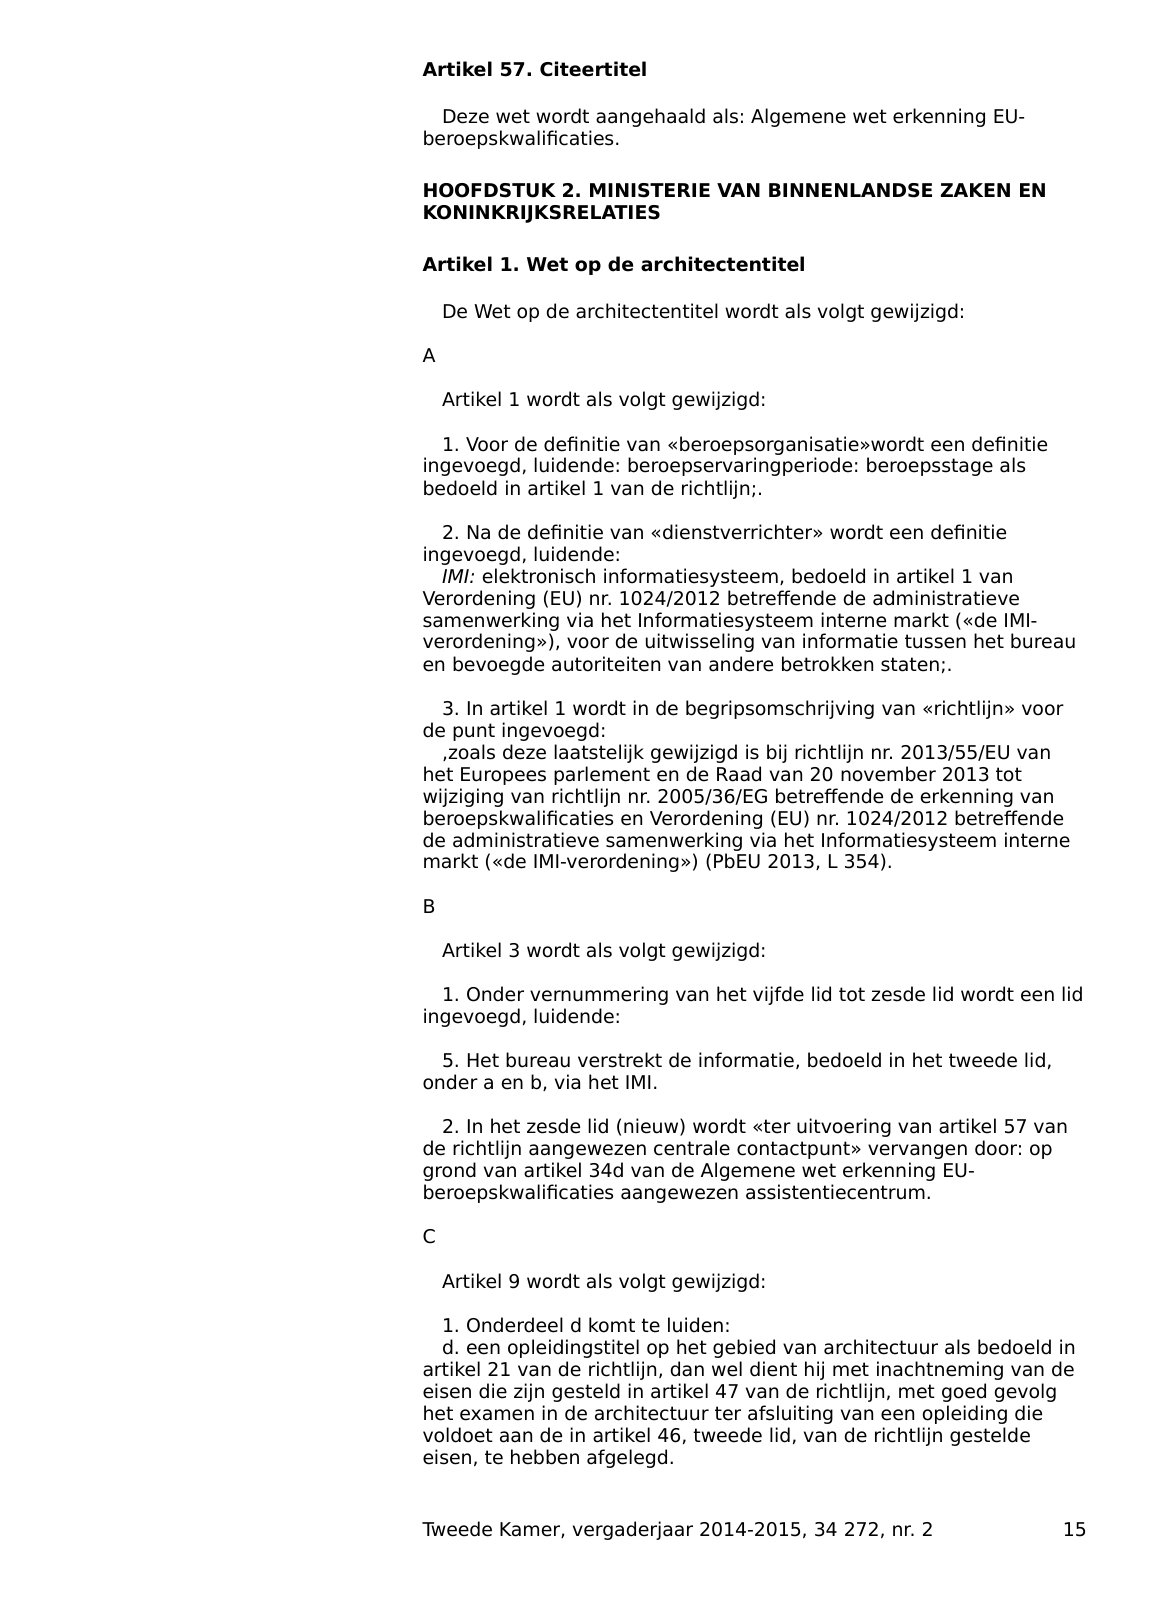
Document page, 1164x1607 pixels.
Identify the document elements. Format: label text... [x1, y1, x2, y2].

text 1. Onder vernummering van het vijfde lid tot zesde lid wordt een lid ingevoegd, luidende: [422, 984, 1087, 1028]
text 3. In artikel 1 wordt in de begripsomschrijving van «richtlijn» voor de punt ingevoegd: [422, 698, 1087, 742]
text ,zoals deze laatstelijk gewijzigd is bij richtlijn nr. 2013/55/EU van het Europees parlement en de Raad van 20 november 2013 tot wijziging van richtlijn nr. 2005/36/EG betreffende de erkenning van beroepskwalificaties en Verordening (EU) nr. 1024/2012 betreffende de administratieve samenwerking via het Informatiesysteem interne markt («de IMI-verordening») (PbEU 2013, L 354). [422, 742, 1087, 873]
subtitle Artikel 57. Citeertitel [422, 59, 1087, 81]
text De Wet op de architectentitel wordt als volgt gewijzigd: [422, 301, 1087, 323]
text A [422, 345, 1087, 367]
text IMI: elektronisch informatiesysteem, bedoeld in artikel 1 van Verordening (EU) nr. 1024/2012 betreffende de administratieve samenwerking via het Informatiesysteem interne markt («de IMI-verordening»), voor de uitwisseling van informatie tussen het bureau en bevoegde autoriteiten van andere betrokken staten;. [422, 566, 1087, 675]
text 2. Na de definitie van «dienstverrichter» wordt een definitie ingevoegd, luidende: [422, 522, 1087, 566]
text d. een opleidingstitel op het gebied van architectuur als bedoeld in artikel 21 van de richtlijn, dan wel dient hij met inachtneming van de eisen die zijn gesteld in artikel 47 van de richtlijn, met goed gevolg het examen in de architectuur ter afsluiting van een opleiding die voldoet aan de in artikel 46, tweede lid, van de richtlijn gestelde eisen, te hebben afgelegd. [422, 1337, 1087, 1468]
subtitle Artikel 1. Wet op de architectentitel [422, 254, 1087, 276]
text Artikel 9 wordt als volgt gewijzigd: [422, 1271, 1087, 1292]
text Artikel 3 wordt als volgt gewijzigd: [422, 940, 1087, 962]
text 5. Het bureau verstrekt de informatie, bedoeld in het tweede lid, onder a en b, via het IMI. [422, 1050, 1087, 1094]
text C [422, 1226, 1087, 1248]
text 1. Onderdeel d komt te luiden: [422, 1315, 1087, 1337]
text Artikel 1 wordt als volgt gewijzigd: [422, 389, 1087, 411]
text B [422, 896, 1087, 918]
text Deze wet wordt aangehaald als: Algemene wet erkenning EU-beroepskwalificaties. [422, 106, 1087, 150]
text 2. In het zesde lid (nieuw) wordt «ter uitvoering van artikel 57 van de richtlijn aangewezen centrale contactpunt» vervangen door: op grond van artikel 34d van de Algemene wet erkenning EU-beroepskwalificaties aangewezen assistentiecentrum. [422, 1116, 1087, 1204]
text 1. Voor de definitie van «beroepsorganisatie»wordt een definitie ingevoegd, luidende: beroepservaringperiode: beroepsstage als bedoeld in artikel 1 van de richtlijn;. [422, 433, 1087, 499]
subtitle HOOFDSTUK 2. MINISTERIE VAN BINNENLANDSE ZAKEN EN KONINKRIJKSRELATIES [422, 180, 1087, 224]
